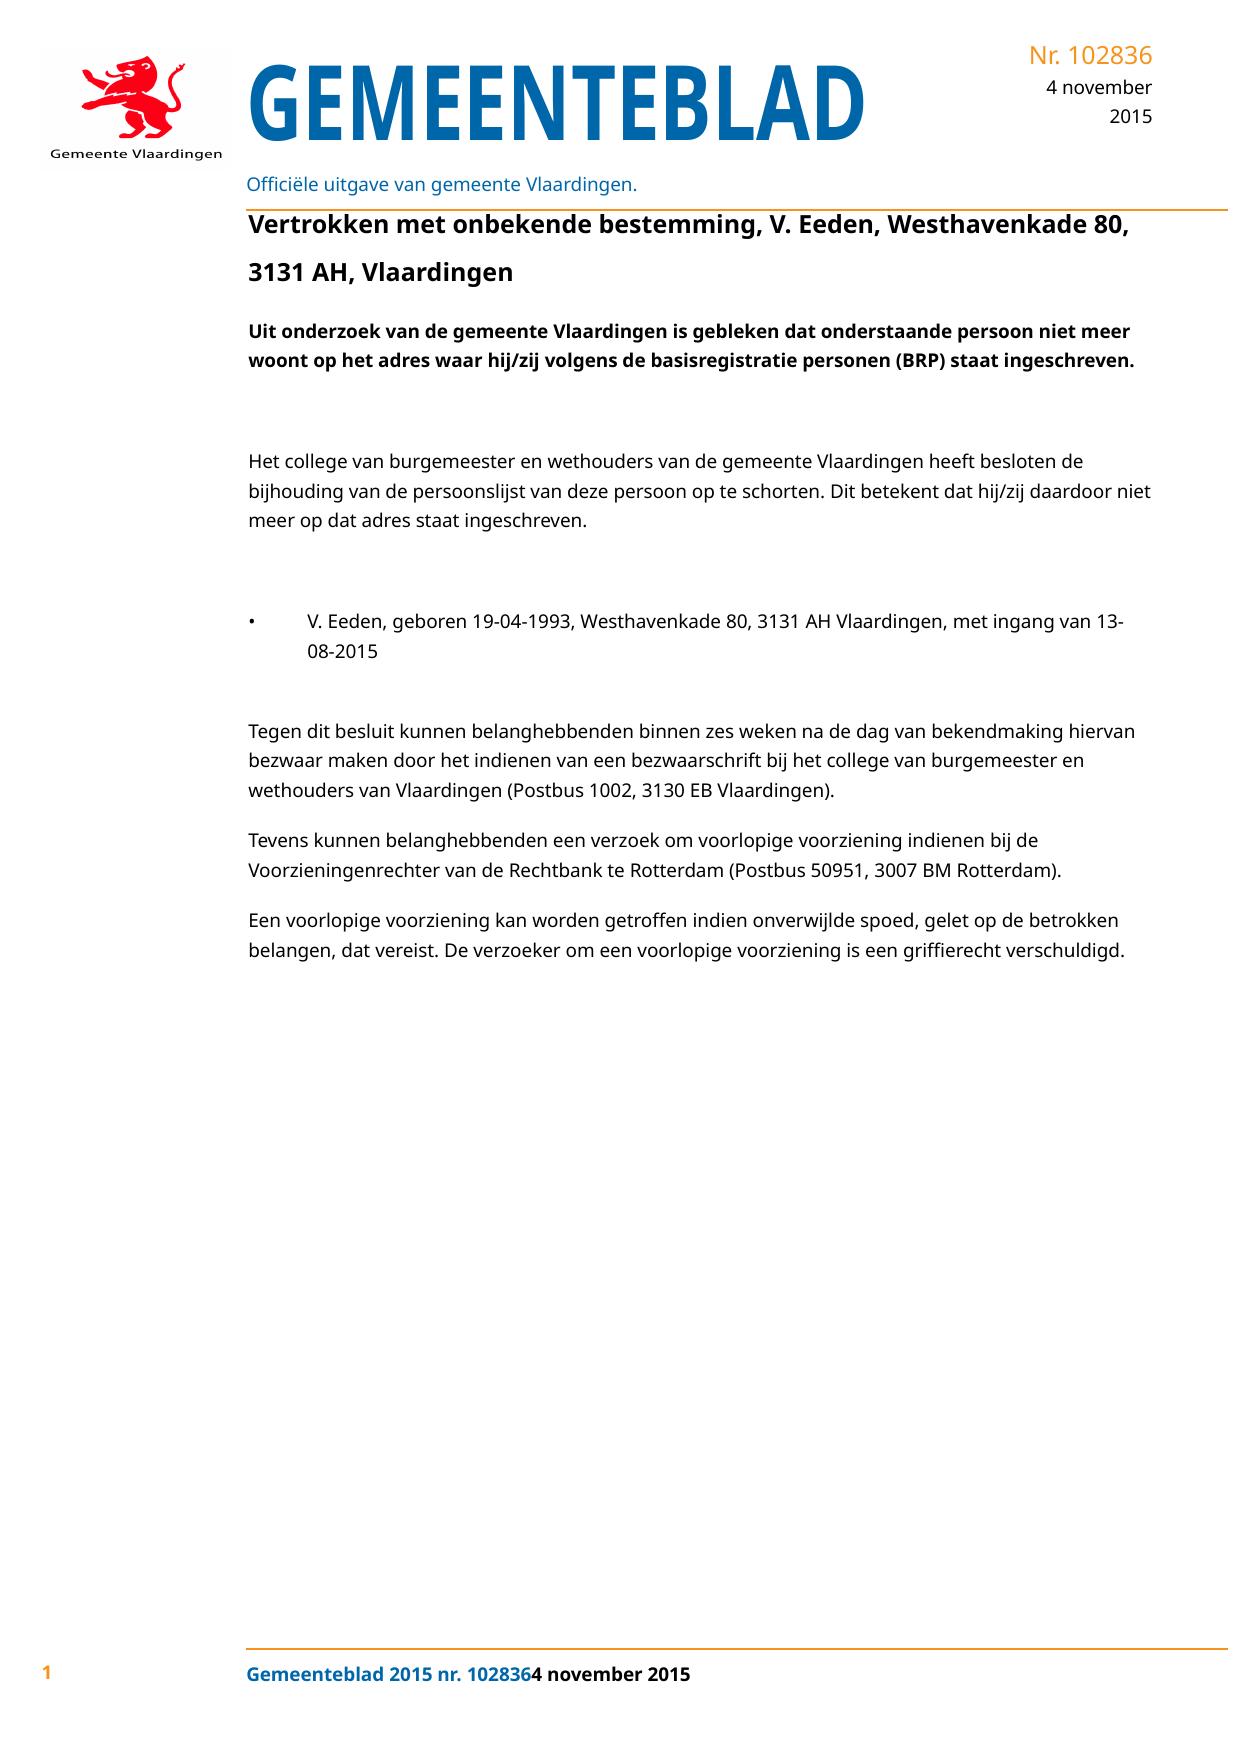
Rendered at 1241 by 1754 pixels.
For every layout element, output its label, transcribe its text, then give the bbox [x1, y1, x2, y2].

text Tevens kunnen belanghebbenden een verzoek om voorlopige voorziening indienen bij de Voorzieningenrechter van de Rechtbank te Rotterdam (Postbus 50951, 3007 BM Rotterdam). [248, 827, 1152, 883]
text Tegen dit besluit kunnen belanghebbenden binnen zes weken na de dag van bekendmaking hiervan bezwaar maken door het indienen van een bezwaarschrift bij het college van burgemeester en wethouders van Vlaardingen (Postbus 1002, 3130 EB Vlaardingen). [248, 718, 1152, 803]
picture [41, 47, 231, 172]
text Uit onderzoek van de gemeente Vlaardingen is gebleken dat onderstaande persoon niet meer woont op het adres waar hij/zij volgens de basisregistratie personen (BRP) staat ingeschreven. [248, 318, 1152, 373]
text Een voorlopige voorziening kan worden getroffen indien onverwijlde spoed, gelet op de betrokken belangen, dat vereist. De verzoeker om een voorlopige voorziening is een griffierecht verschuldigd. [248, 907, 1152, 963]
text Vertrokken met onbekende bestemming, V. Eeden, Westhavenkade 80, 3131 AH, Vlaardingen [248, 211, 1152, 288]
text Het college van burgemeester en wethouders van de gemeente Vlaardingen heeft besloten de bijhouding van de persoonslijst van deze persoon op te schorten. Dit betekent dat hij/zij daardoor niet meer op dat adres staat ingeschreven. [248, 448, 1152, 533]
list V. Eeden, geboren 19-04-1993, Westhavenkade 80, 3131 AH Vlaardingen, met ingang van 13-08-2015 [248, 608, 1152, 664]
